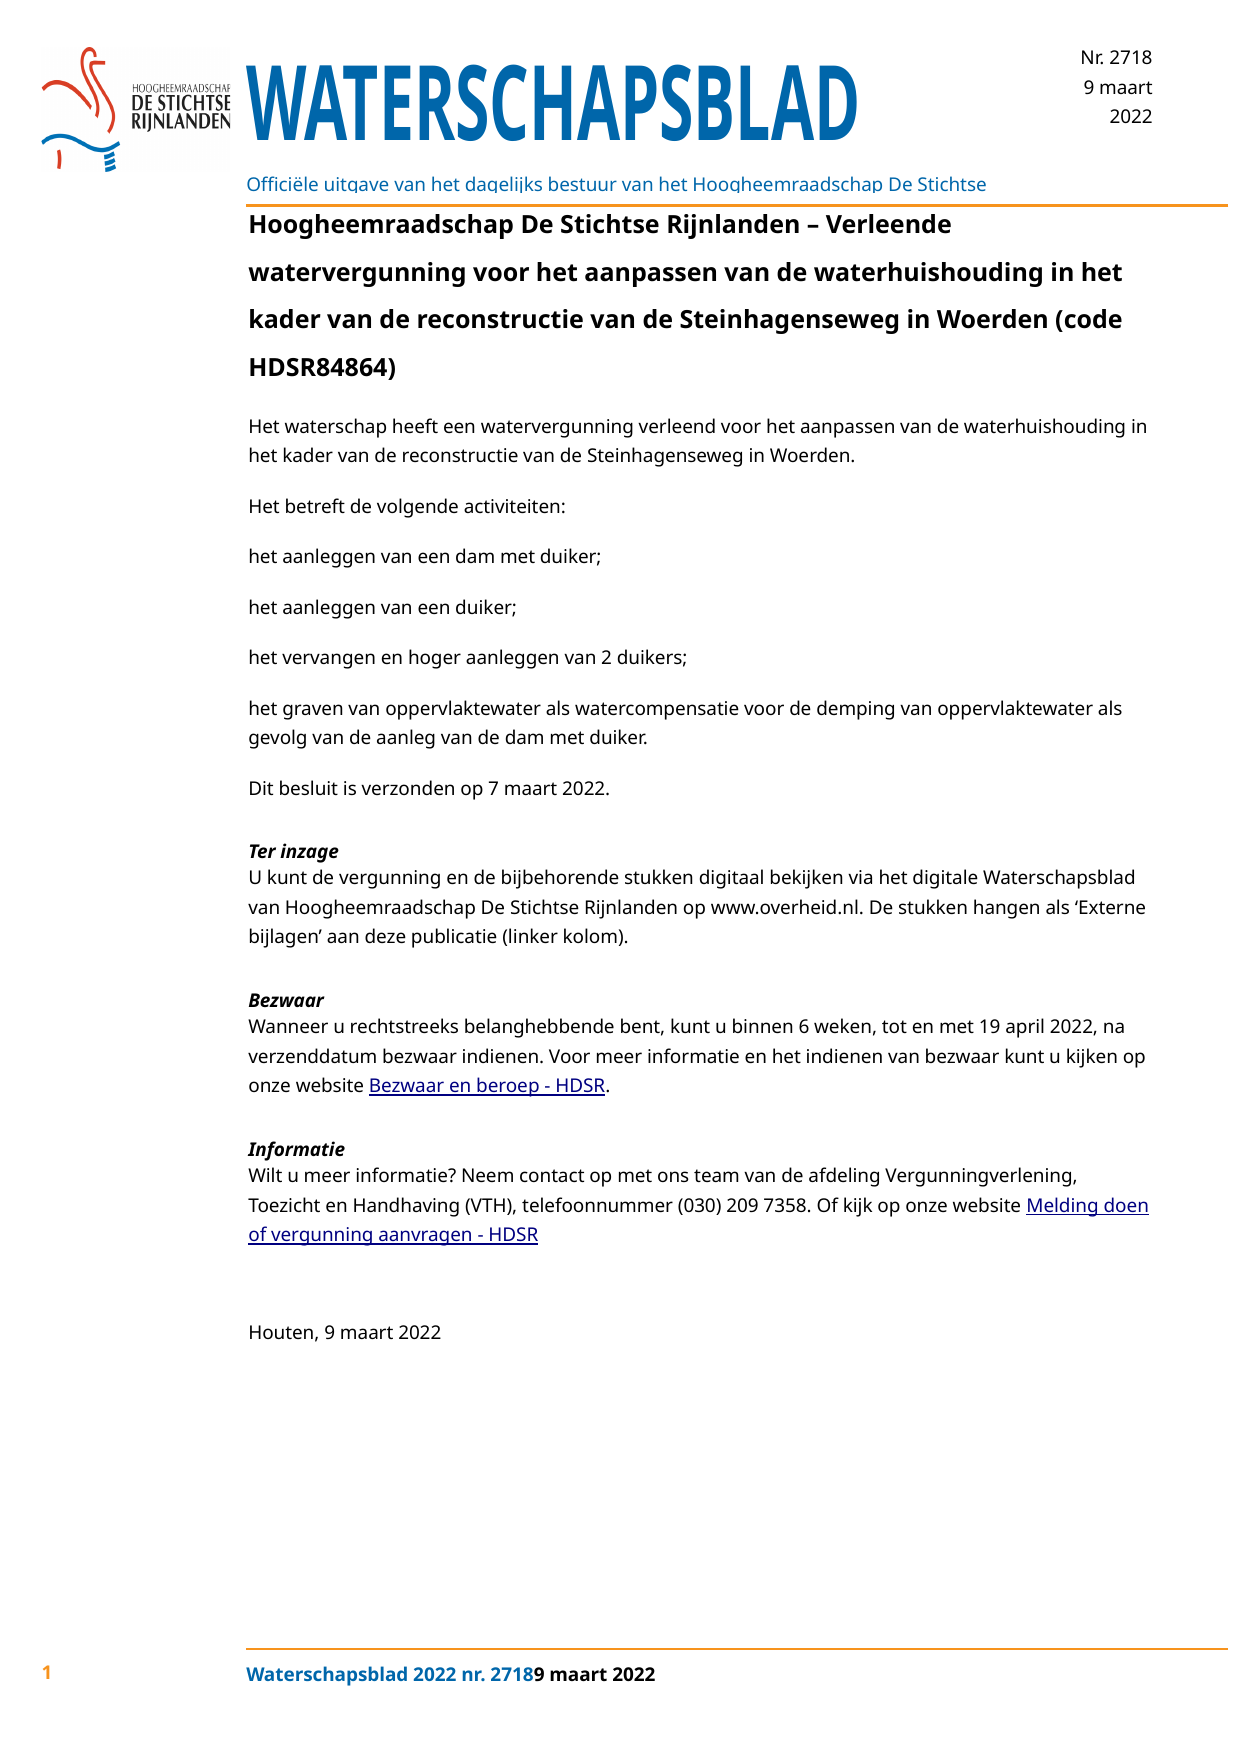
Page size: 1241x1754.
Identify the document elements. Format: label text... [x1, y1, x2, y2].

text Wilt u meer informatie? Neem contact op met ons team van de afdeling Vergunningverlening, Toezicht en Handhaving (VTH), telefoonnummer (030) 209 7358. Of kijk op onze website Melding doen of vergunning aanvragen - HDSR [248, 1162, 1152, 1247]
text het aanleggen van een duiker; [248, 594, 1152, 620]
text Het betreft de volgende activiteiten: [248, 493, 1152, 519]
text Wanneer u rechtstreeks belanghebbende bent, kunt u binnen 6 weken, tot en met 19 april 2022, na verzenddatum bezwaar indienen. Voor meer informatie en het indienen van bezwaar kunt u kijken op onze website Bezwaar en beroep - HDSR. [248, 1013, 1152, 1098]
text Dit besluit is verzonden op 7 maart 2022. [248, 775, 1152, 801]
text Houten, 9 maart 2022 [248, 1319, 1152, 1345]
text Informatie [248, 1136, 1152, 1162]
text het aanleggen van een dam met duiker; [248, 543, 1152, 569]
text Hoogheemraadschap De Stichtse Rijnlanden – Verleende watervergunning voor het aanpassen van de waterhuishouding in het kader van de reconstructie van de Steinhagenseweg in Woerden (code HDSR84864) [248, 207, 1152, 384]
picture [41, 47, 231, 172]
text het graven van oppervlaktewater als watercompensatie voor de demping van oppervlaktewater als gevolg van de aanleg van de dam met duiker. [248, 695, 1152, 750]
text het vervangen en hoger aanleggen van 2 duikers; [248, 644, 1152, 670]
text U kunt de vergunning en de bijbehorende stukken digitaal bekijken via het digitale Waterschapsblad van Hoogheemraadschap De Stichtse Rijnlanden op www.overheid.nl. De stukken hangen als ‘Externe bijlagen’ aan deze publicatie (linker kolom). [248, 864, 1152, 949]
text Het waterschap heeft een watervergunning verleend voor het aanpassen van de waterhuishouding in het kader van de reconstructie van de Steinhagenseweg in Woerden. [248, 413, 1152, 468]
text Bezwaar [248, 988, 1152, 1013]
text Ter inzage [248, 839, 1152, 864]
